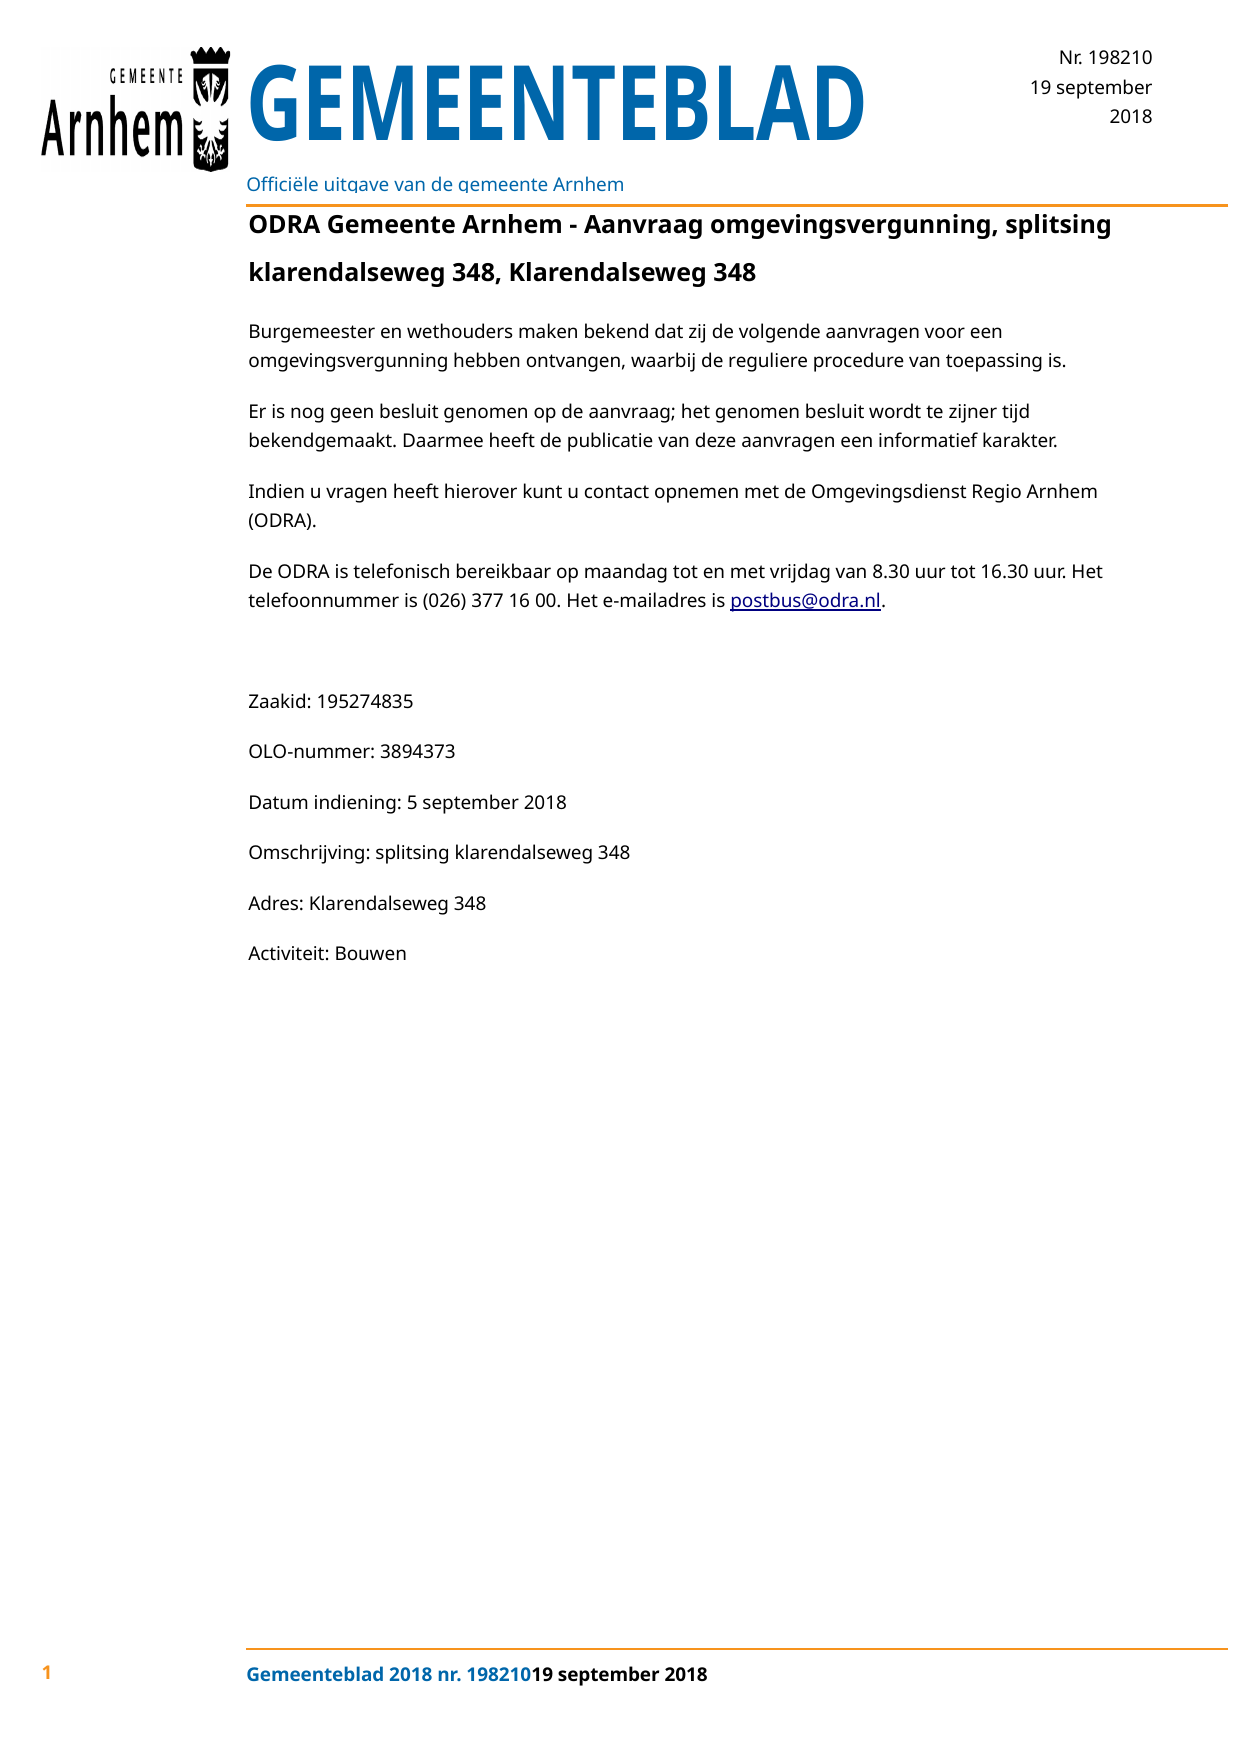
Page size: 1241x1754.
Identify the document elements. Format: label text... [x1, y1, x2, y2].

text OLO-nummer: 3894373 [248, 739, 1152, 764]
picture [41, 47, 231, 172]
text Indien u vragen heeft hierover kunt u contact opnemen met de Omgevingsdienst Regio Arnhem (ODRA). [248, 478, 1152, 533]
text Burgemeester en wethouders maken bekend dat zij de volgende aanvragen voor een omgevingsvergunning hebben ontvangen, waarbij de reguliere procedure van toepassing is. [248, 318, 1152, 373]
text Adres: Klarendalseweg 348 [248, 890, 1152, 916]
text Activiteit: Bouwen [248, 940, 1152, 966]
text Omschrijving: splitsing klarendalseweg 348 [248, 839, 1152, 865]
text De ODRA is telefonisch bereikbaar op maandag tot en met vrijdag van 8.30 uur tot 16.30 uur. Het telefoonnummer is (026) 377 16 00. Het e-mailadres is postbus@odra.nl. [248, 558, 1152, 613]
text Datum indiening: 5 september 2018 [248, 789, 1152, 815]
text ODRA Gemeente Arnhem - Aanvraag omgevingsvergunning, splitsing klarendalseweg 348, Klarendalseweg 348 [248, 207, 1152, 288]
text Zaakid: 195274835 [248, 688, 1152, 714]
text Er is nog geen besluit genomen op de aanvraag; het genomen besluit wordt te zijner tijd bekendgemaakt. Daarmee heeft de publicatie van deze aanvragen een informatief karakter. [248, 398, 1152, 453]
